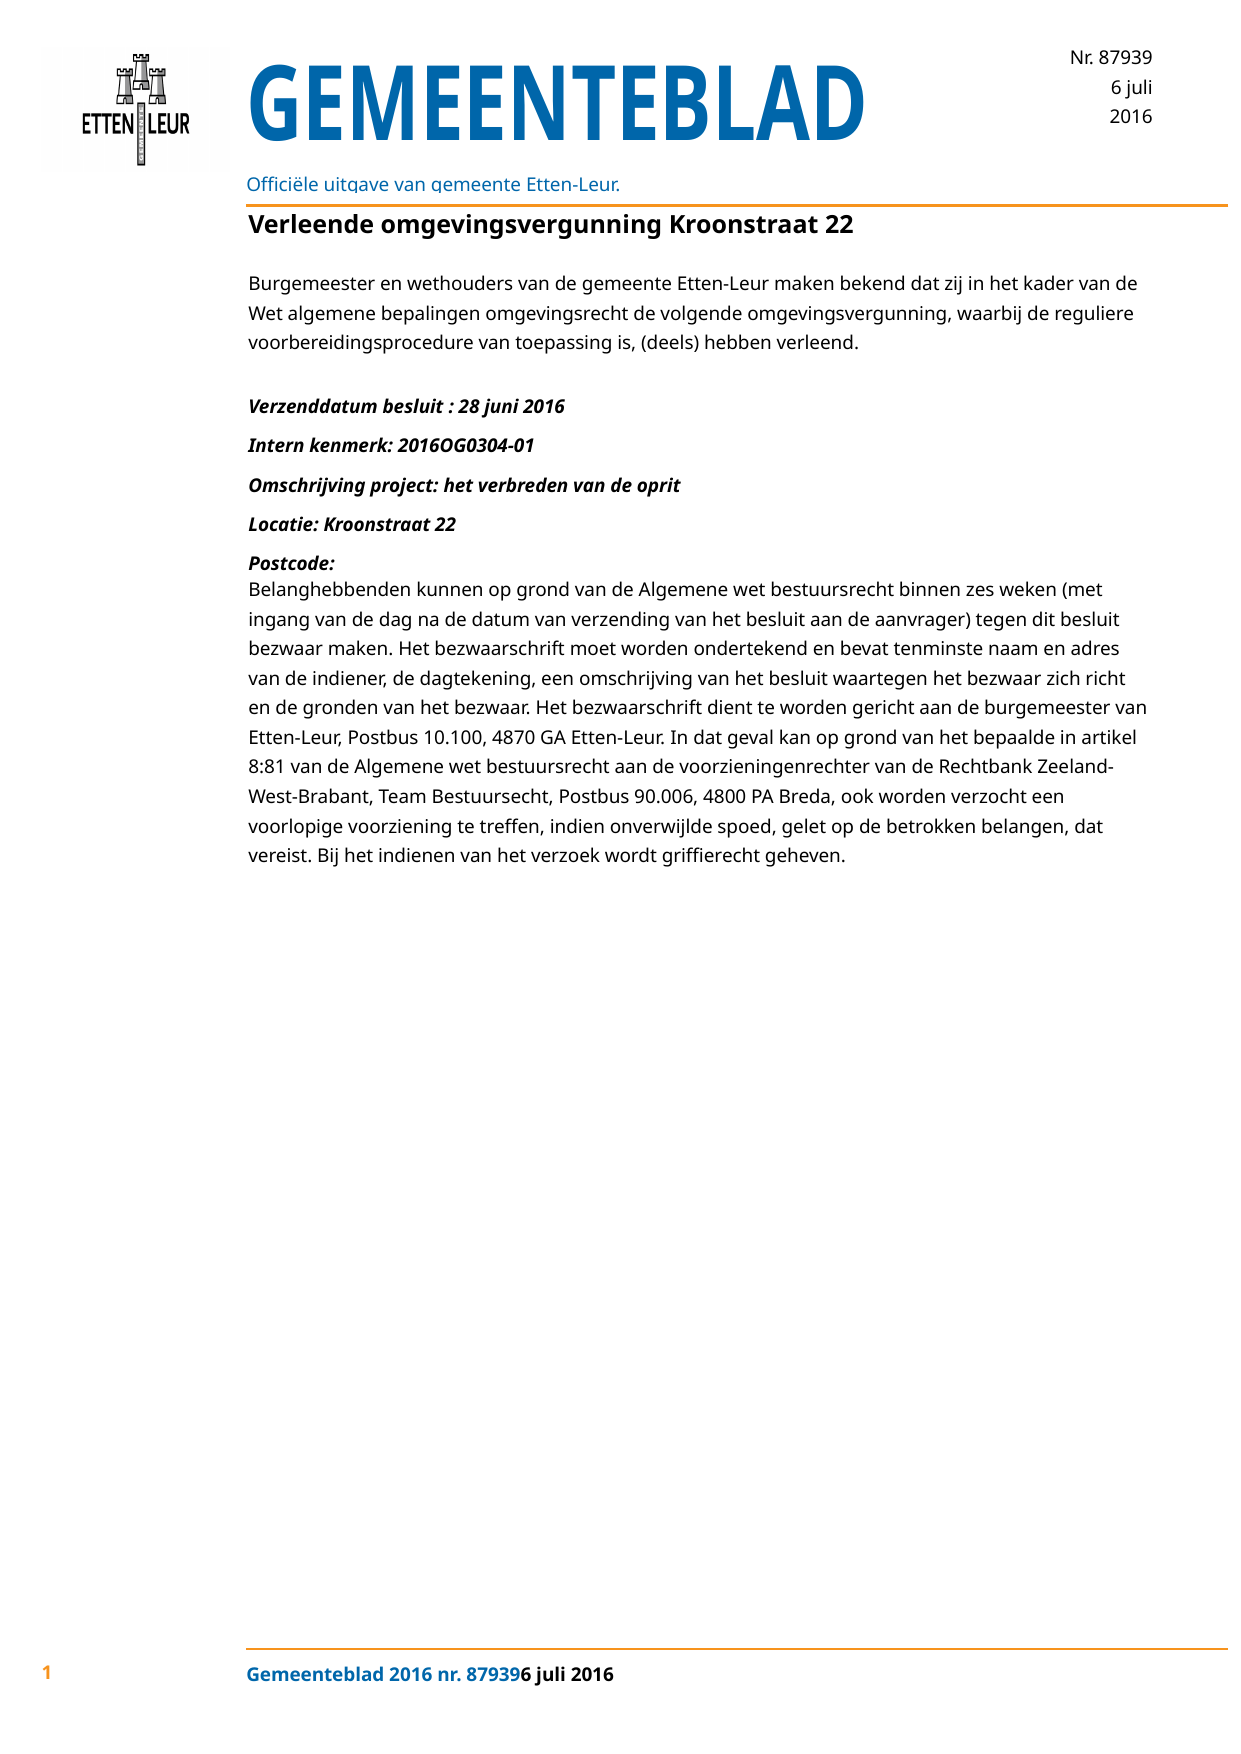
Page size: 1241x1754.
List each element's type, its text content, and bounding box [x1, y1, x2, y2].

text Belanghebbenden kunnen op grond van de Algemene wet bestuursrecht binnen zes weken (met ingang van de dag na de datum van verzending van het besluit aan de aanvrager) tegen dit besluit bezwaar maken. Het bezwaarschrift moet worden ondertekend en bevat tenminste naam en adres van de indiener, de dagtekening, een omschrijving van het besluit waartegen het bezwaar zich richt en de gronden van het bezwaar. Het bezwaarschrift dient te worden gericht aan de burgemeester van Etten-Leur, Postbus 10.100, 4870 GA Etten-Leur. In dat geval kan op grond van het bepaalde in artikel 8:81 van de Algemene wet bestuursrecht aan de voorzieningenrechter van de Rechtbank Zeeland-West-Brabant, Team Bestuursecht, Postbus 90.006, 4800 PA Breda, ook worden verzocht een voorlopige voorziening te treffen, indien onverwijlde spoed, gelet op de betrokken belangen, dat vereist. Bij het indienen van het verzoek wordt griffierecht geheven. [248, 576, 1152, 868]
text Intern kenmerk: 2016OG0304-01 [248, 433, 1152, 458]
text Postcode: [248, 551, 1152, 576]
text Verzenddatum besluit : 28 juni 2016 [248, 393, 1152, 419]
picture [41, 47, 231, 172]
text Burgemeester en wethouders van de gemeente Etten-Leur maken bekend dat zij in het kader van de Wet algemene bepalingen omgevingsrecht de volgende omgevingsvergunning, waarbij de reguliere voorbereidingsprocedure van toepassing is, (deels) hebben verleend. [248, 270, 1152, 355]
text Omschrijving project: het verbreden van de oprit [248, 472, 1152, 498]
text Verleende omgevingsvergunning Kroonstraat 22 [248, 207, 1152, 241]
text Locatie: Kroonstraat 22 [248, 511, 1152, 537]
